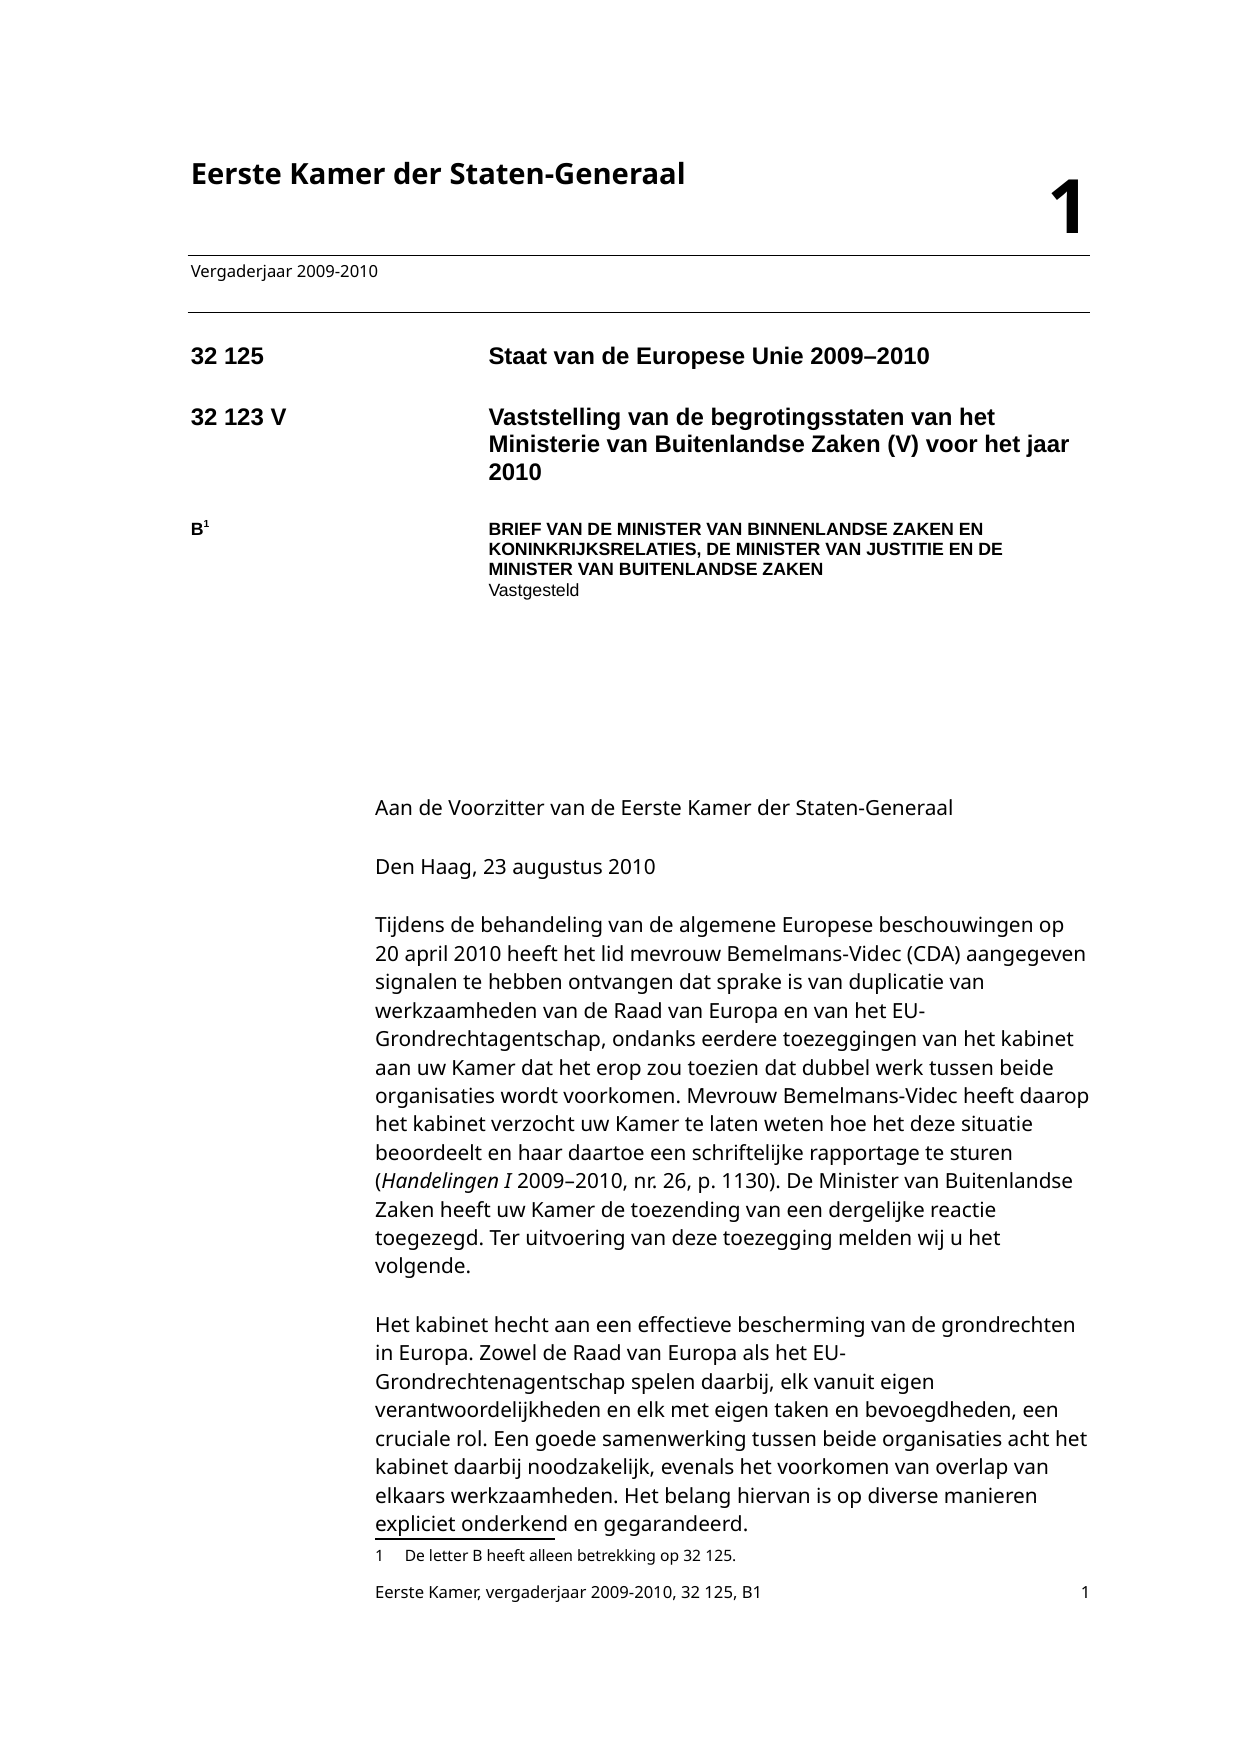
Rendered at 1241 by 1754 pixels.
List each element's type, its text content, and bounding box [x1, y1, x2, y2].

table_cell B [188, 515, 485, 675]
table_header Eerste Kamer der Staten-Generaal [188, 150, 909, 255]
table_cell 32 125 [188, 339, 485, 399]
table_cell [188, 313, 485, 339]
text Tijdens de behandeling van de algemene Europese beschouwingen op 20 april 2010 heeft het lid mevrouw Bemelmans-Videc (CDA) aangegeven signalen te hebben ontvangen dat sprake is van duplicatie van werkzaamheden van de Raad van Europa en van het EU-Grondrechtagentschap, ondanks eerdere toezeggingen van het kabinet aan uw Kamer dat het erop zou toezien dat dubbel werk tussen beide organisaties wordt voorkomen. Mevrouw Bemelmans-Videc heeft daarop het kabinet verzocht uw Kamer te laten weten hoe het deze situatie beoordeelt en haar daartoe een schriftelijke rapportage te sturen (Handelingen I 2009–2010, nr. 26, p. 1130). De Minister van Buitenlandse Zaken heeft uw Kamer de toezending van een dergelijke reactie toegezegd. Ter uitvoering van deze toezegging melden wij u het volgende. [375, 910, 1090, 1280]
table_cell Vaststelling van de begrotingsstaten van het Ministerie van Buitenlandse Zaken (V) voor het jaar 2010 [485, 399, 1090, 515]
table_header 1 [910, 150, 1090, 255]
text Het kabinet hecht aan een effectieve bescherming van de grondrechten in Europa. Zowel de Raad van Europa als het EU-Grondrechtenagentschap spelen daarbij, elk vanuit eigen verantwoordelijkheden en elk met eigen taken en bevoegdheden, een cruciale rol. Een goede samenwerking tussen beide organisaties acht het kabinet daarbij noodzakelijk, evenals het voorkomen van overlap van elkaars werkzaamheden. Het belang hiervan is op diverse manieren expliciet onderkend en gegarandeerd. [375, 1310, 1090, 1538]
table_cell 32 123 V [188, 399, 485, 515]
table_cell [485, 313, 1090, 339]
table_cell BRIEF VAN DE MINISTER VAN BINNENLANDSE ZAKEN EN KONINKRIJKSRELATIES, DE MINISTER VAN JUSTITIE EN DE MINISTER VAN BUITENLANDSE ZAKEN Vastgesteld [485, 515, 1090, 675]
text Den Haag, 23 augustus 2010 [375, 852, 1090, 880]
table_cell Vergaderjaar 2009-2010 [188, 256, 485, 312]
text Aan de Voorzitter van de Eerste Kamer der Staten-Generaal [375, 793, 1090, 822]
table_cell Staat van de Europese Unie 2009–2010 [485, 339, 1090, 399]
table_cell [485, 256, 1090, 312]
